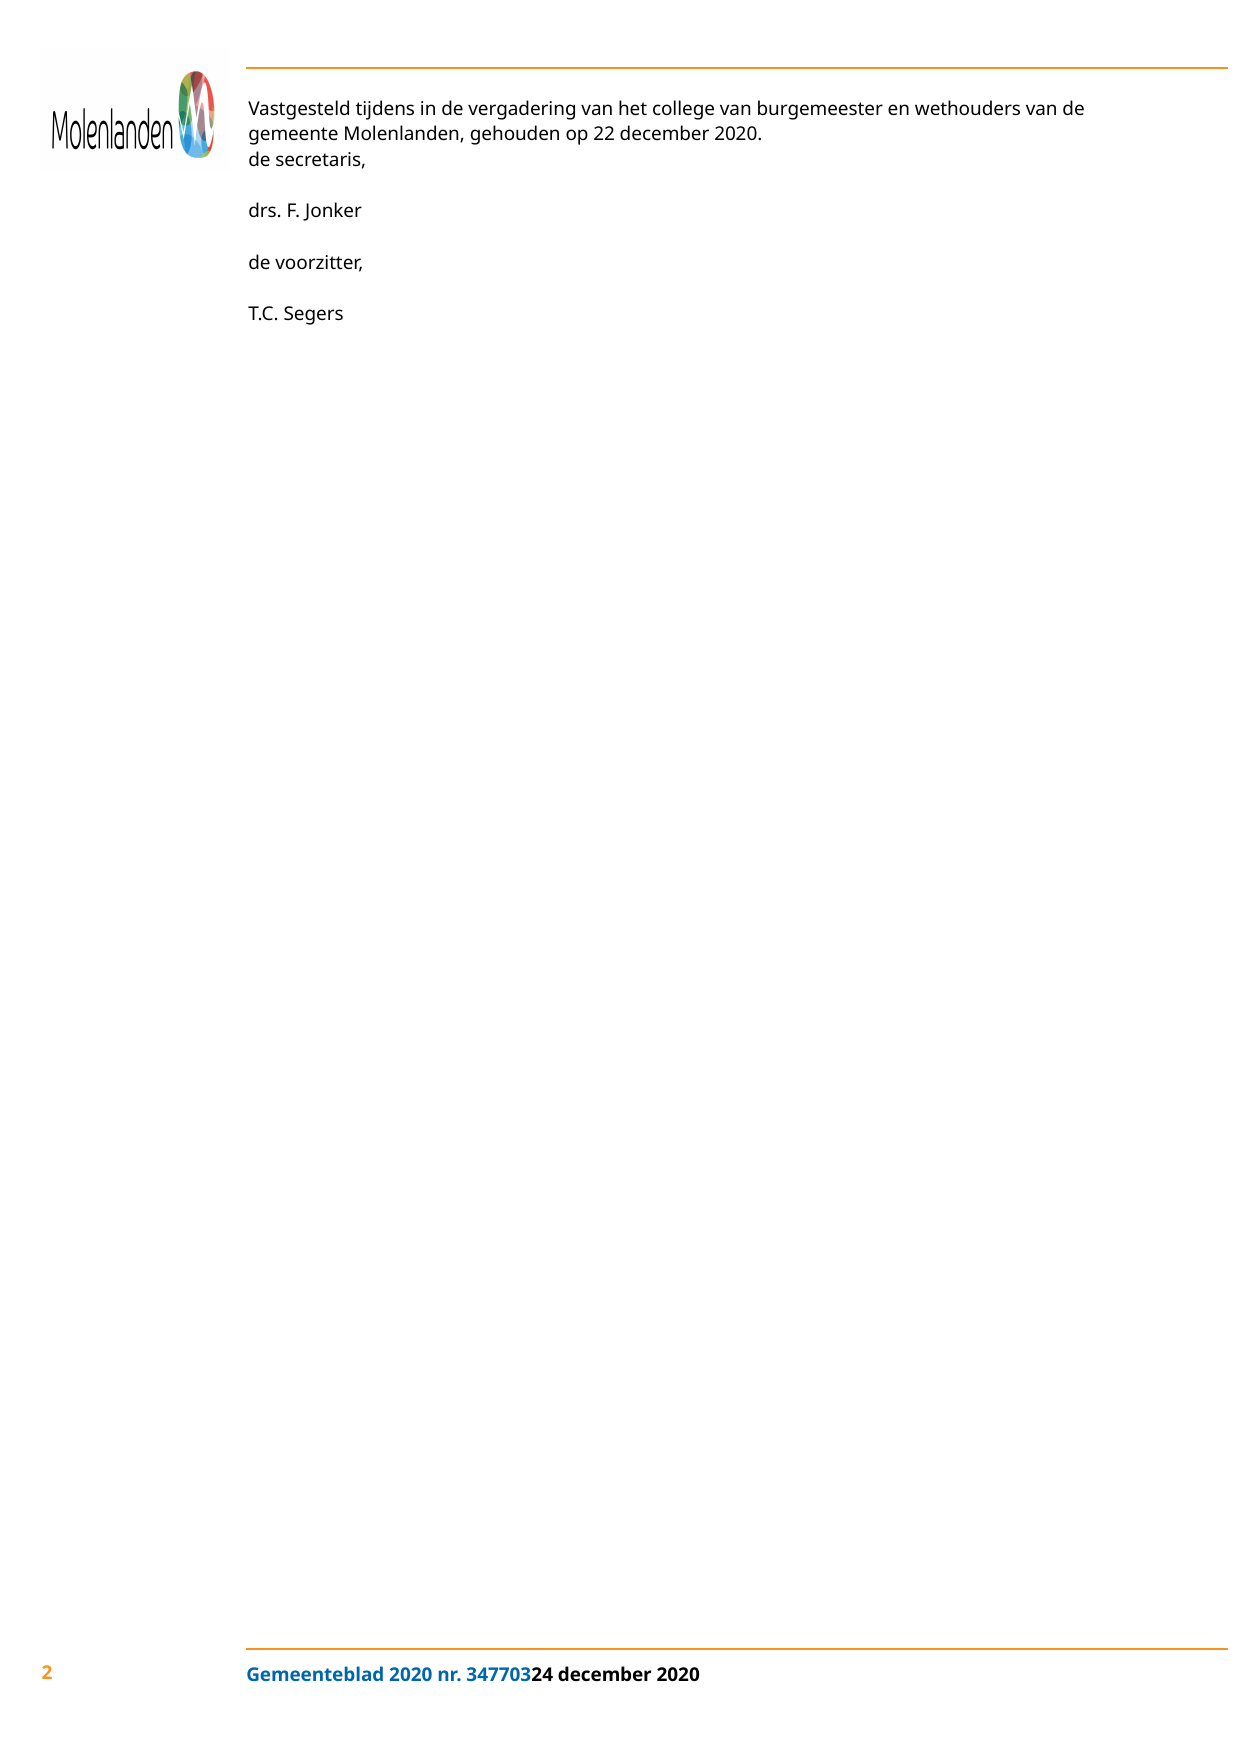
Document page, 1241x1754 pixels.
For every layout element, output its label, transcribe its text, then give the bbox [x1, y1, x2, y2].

text drs. F. Jonker [248, 198, 1152, 223]
picture [41, 47, 231, 172]
text de voorzitter, [248, 249, 1152, 275]
text de secretaris, [248, 146, 1152, 172]
text T.C. Segers [248, 301, 1152, 326]
text Vastgesteld tijdens in de vergadering van het college van burgemeester en wethouders van de gemeente Molenlanden, gehouden op 22 december 2020. [248, 95, 1152, 146]
